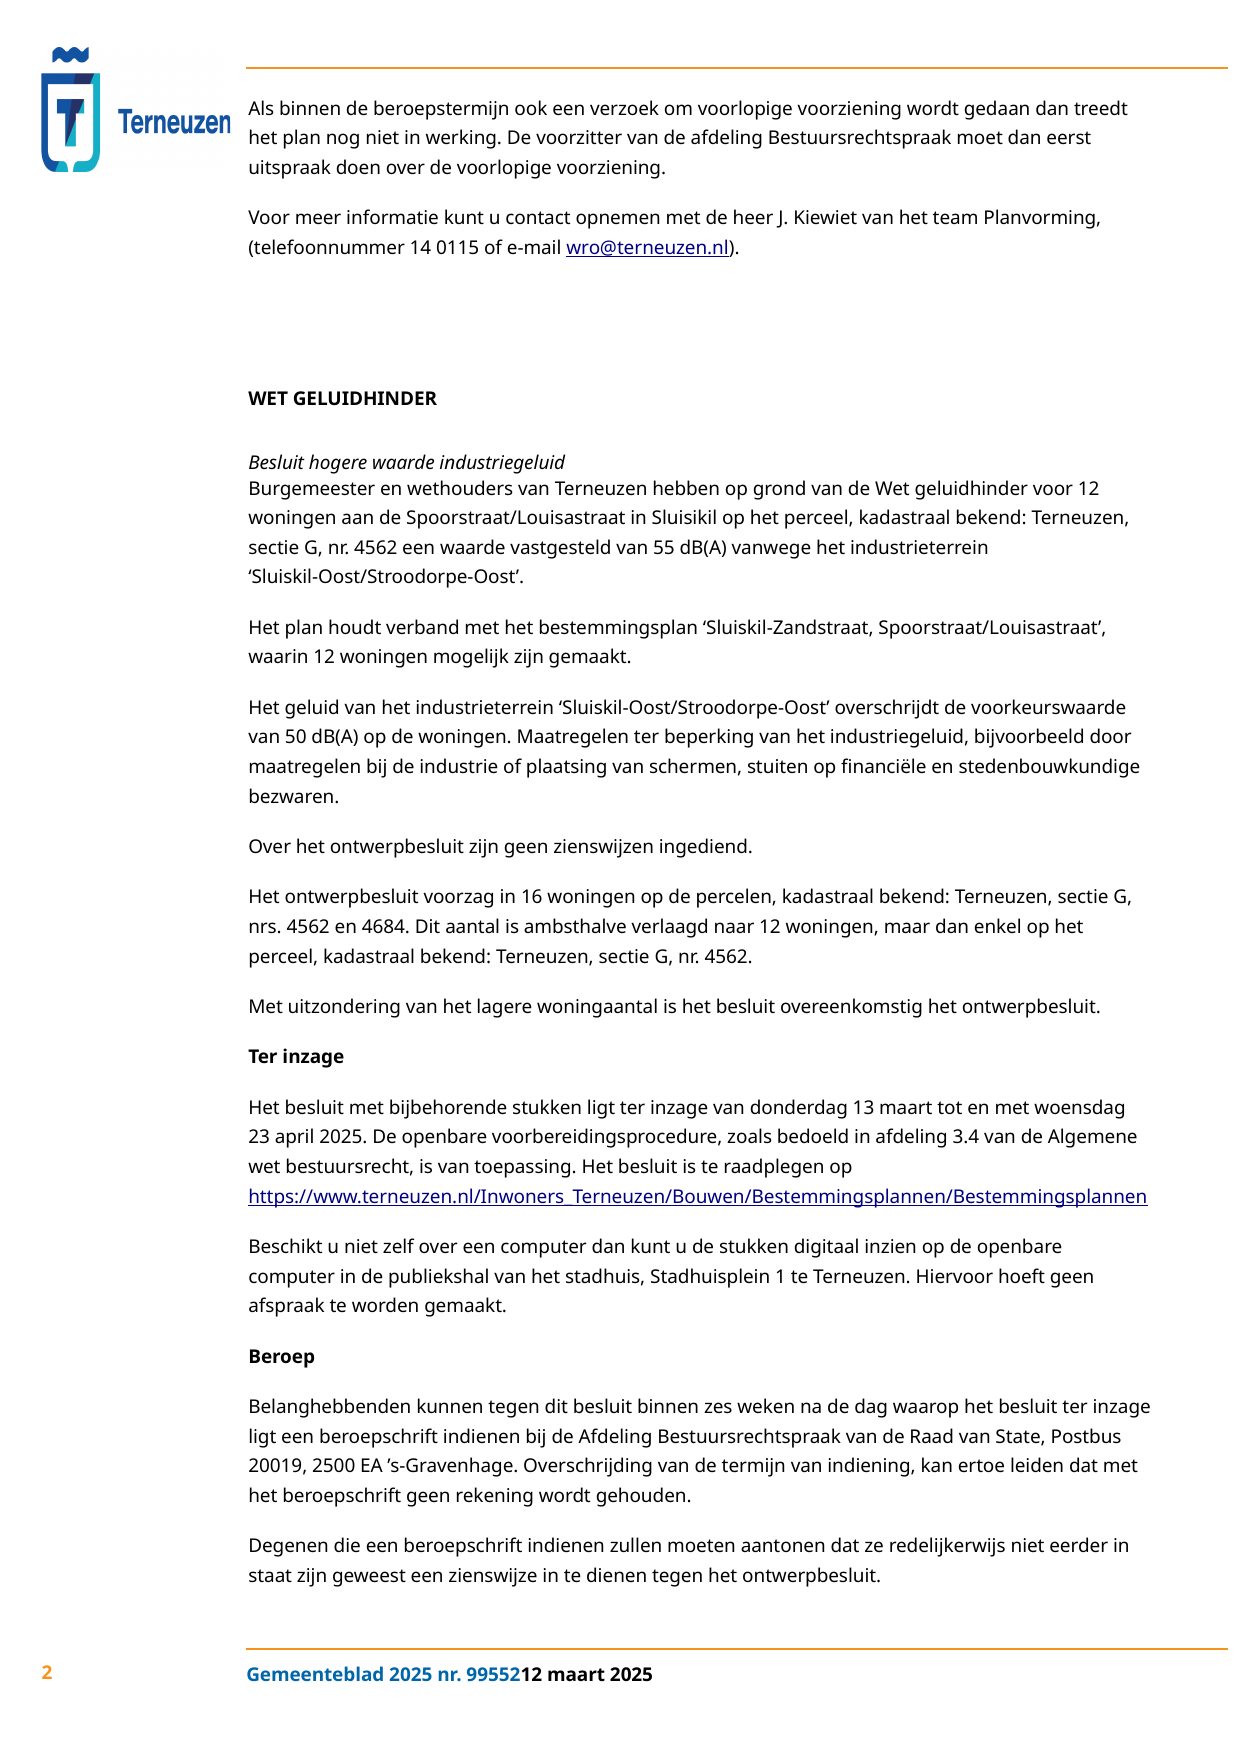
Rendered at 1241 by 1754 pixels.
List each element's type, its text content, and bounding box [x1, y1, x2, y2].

text Burgemeester en wethouders van Terneuzen hebben op grond van de Wet geluidhinder voor 12 woningen aan de Spoorstraat/Louisastraat in Sluisikil op het perceel, kadastraal bekend: Terneuzen, sectie G, nr. 4562 een waarde vastgesteld van 55 dB(A) vanwege het industrieterrein ‘Sluiskil-Oost/Stroodorpe-Oost’. [248, 475, 1152, 589]
text Het plan houdt verband met het bestemmingsplan ‘Sluiskil-Zandstraat, Spoorstraat/Louisastraat’, waarin 12 woningen mogelijk zijn gemaakt. [248, 614, 1152, 669]
text Het besluit met bijbehorende stukken ligt ter inzage van donderdag 13 maart tot en met woensdag 23 april 2025. De openbare voorbereidingsprocedure, zoals bedoeld in afdeling 3.4 van de Algemene wet bestuursrecht, is van toepassing. Het besluit is te raadplegen op https://www.terneuzen.nl/Inwoners_Terneuzen/Bouwen/Bestemmingsplannen/Bestemmingsplannen [248, 1094, 1152, 1208]
text Belanghebbenden kunnen tegen dit besluit binnen zes weken na de dag waarop het besluit ter inzage ligt een beroepschrift indienen bij de Afdeling Bestuursrechtspraak van de Raad van State, Postbus 20019, 2500 EA ’s-Gravenhage. Overschrijding van de termijn van indiening, kan ertoe leiden dat met het beroepschrift geen rekening wordt gehouden. [248, 1393, 1152, 1508]
text Over het ontwerpbesluit zijn geen zienswijzen ingediend. [248, 833, 1152, 859]
picture [41, 47, 231, 172]
text Het ontwerpbesluit voorzag in 16 woningen op de percelen, kadastraal bekend: Terneuzen, sectie G, nrs. 4562 en 4684. Dit aantal is ambsthalve verlaagd naar 12 woningen, maar dan enkel op het perceel, kadastraal bekend: Terneuzen, sectie G, nr. 4562. [248, 884, 1152, 968]
text Voor meer informatie kunt u contact opnemen met de heer J. Kiewiet van het team Planvorming, (telefoonnummer 14 0115 of e-mail wro@terneuzen.nl). [248, 204, 1152, 260]
text Degenen die een beroepschrift indienen zullen moeten aantonen dat ze redelijkerwijs niet eerder in staat zijn geweest een zienswijze in te dienen tegen het ontwerpbesluit. [248, 1532, 1152, 1588]
text Ter inzage [248, 1044, 1152, 1069]
text Het geluid van het industrieterrein ‘Sluiskil-Oost/Stroodorpe-Oost’ overschrijdt de voorkeurswaarde van 50 dB(A) op de woningen. Maatregelen ter beperking van het industriegeluid, bijvoorbeeld door maatregelen bij de industrie of plaatsing van schermen, stuiten op financiële en stedenbouwkundige bezwaren. [248, 694, 1152, 808]
text Beroep [248, 1343, 1152, 1368]
text Met uitzondering van het lagere woningaantal is het besluit overeenkomstig het ontwerpbesluit. [248, 993, 1152, 1019]
text Beschikt u niet zelf over een computer dan kunt u de stukken digitaal inzien op de openbare computer in de publiekshal van het stadhuis, Stadhuisplein 1 te Terneuzen. Hiervoor hoeft geen afspraak te worden gemaakt. [248, 1233, 1152, 1318]
text WET GELUIDHINDER [248, 385, 1152, 411]
text Besluit hogere waarde industriegeluid [248, 449, 1152, 475]
text Als binnen de beroepstermijn ook een verzoek om voorlopige voorziening wordt gedaan dan treedt het plan nog niet in werking. De voorzitter van de afdeling Bestuursrechtspraak moet dan eerst uitspraak doen over de voorlopige voorziening. [248, 95, 1152, 180]
